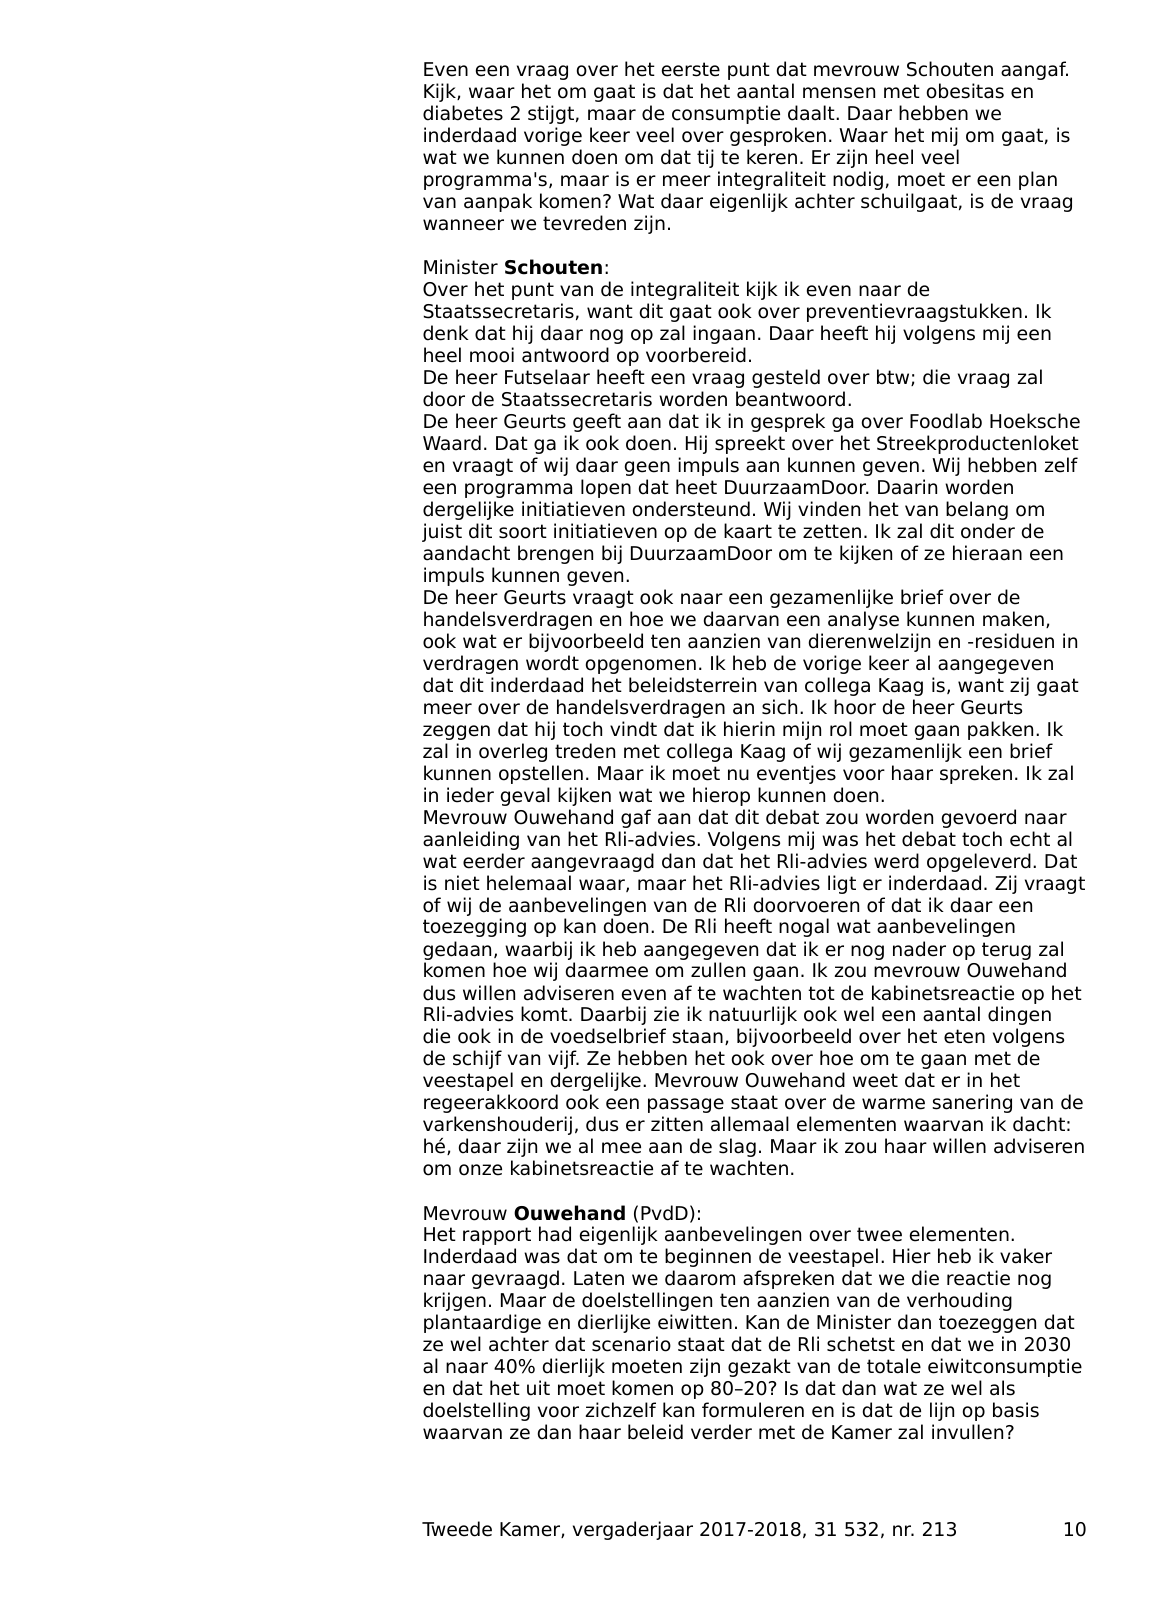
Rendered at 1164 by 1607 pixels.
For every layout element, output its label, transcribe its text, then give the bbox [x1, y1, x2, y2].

text Even een vraag over het eerste punt dat mevrouw Schouten aangaf. Kijk, waar het om gaat is dat het aantal mensen met obesitas en diabetes 2 stijgt, maar de consumptie daalt. Daar hebben we inderdaad vorige keer veel over gesproken. Waar het mij om gaat, is wat we kunnen doen om dat tij te keren. Er zijn heel veel programma's, maar is er meer integraliteit nodig, moet er een plan van aanpak komen? Wat daar eigenlijk achter schuilgaat, is de vraag wanneer we tevreden zijn. [422, 59, 1087, 235]
text De heer Geurts geeft aan dat ik in gesprek ga over Foodlab Hoeksche Waard. Dat ga ik ook doen. Hij spreekt over het Streekproductenloket en vraagt of wij daar geen impuls aan kunnen geven. Wij hebben zelf een programma lopen dat heet DuurzaamDoor. Daarin worden dergelijke initiatieven ondersteund. Wij vinden het van belang om juist dit soort initiatieven op de kaart te zetten. Ik zal dit onder de aandacht brengen bij DuurzaamDoor om te kijken of ze hieraan een impuls kunnen geven. [422, 411, 1087, 587]
text Mevrouw Ouwehand gaf aan dat dit debat zou worden gevoerd naar aanleiding van het Rli-advies. Volgens mij was het debat toch echt al wat eerder aangevraagd dan dat het Rli-advies werd opgeleverd. Dat is niet helemaal waar, maar het Rli-advies ligt er inderdaad. Zij vraagt of wij de aanbevelingen van de Rli doorvoeren of dat ik daar een toezegging op kan doen. De Rli heeft nogal wat aanbevelingen gedaan, waarbij ik heb aangegeven dat ik er nog nader op terug zal komen hoe wij daarmee om zullen gaan. Ik zou mevrouw Ouwehand dus willen adviseren even af te wachten tot de kabinetsreactie op het Rli-advies komt. Daarbij zie ik natuurlijk ook wel een aantal dingen die ook in de voedselbrief staan, bijvoorbeeld over het eten volgens de schijf van vijf. Ze hebben het ook over hoe om te gaan met de veestapel en dergelijke. Mevrouw Ouwehand weet dat er in het regeerakkoord ook een passage staat over de warme sanering van de varkenshouderij, dus er zitten allemaal elementen waarvan ik dacht: hé, daar zijn we al mee aan de slag. Maar ik zou haar willen adviseren om onze kabinetsreactie af te wachten. [422, 807, 1087, 1180]
text De heer Futselaar heeft een vraag gesteld over btw; die vraag zal door de Staatssecretaris worden beantwoord. [422, 367, 1087, 411]
text Mevrouw Ouwehand (PvdD): [422, 1202, 1087, 1224]
text Over het punt van de integraliteit kijk ik even naar de Staatssecretaris, want dit gaat ook over preventievraagstukken. Ik denk dat hij daar nog op zal ingaan. Daar heeft hij volgens mij een heel mooi antwoord op voorbereid. [422, 279, 1087, 367]
text Minister Schouten: [422, 257, 1087, 279]
text De heer Geurts vraagt ook naar een gezamenlijke brief over de handelsverdragen en hoe we daarvan een analyse kunnen maken, ook wat er bijvoorbeeld ten aanzien van dierenwelzijn en -residuen in verdragen wordt opgenomen. Ik heb de vorige keer al aangegeven dat dit inderdaad het beleidsterrein van collega Kaag is, want zij gaat meer over de handelsverdragen an sich. Ik hoor de heer Geurts zeggen dat hij toch vindt dat ik hierin mijn rol moet gaan pakken. Ik zal in overleg treden met collega Kaag of wij gezamenlijk een brief kunnen opstellen. Maar ik moet nu eventjes voor haar spreken. Ik zal in ieder geval kijken wat we hierop kunnen doen. [422, 587, 1087, 807]
text Het rapport had eigenlijk aanbevelingen over twee elementen. Inderdaad was dat om te beginnen de veestapel. Hier heb ik vaker naar gevraagd. Laten we daarom afspreken dat we die reactie nog krijgen. Maar de doelstellingen ten aanzien van de verhouding plantaardige en dierlijke eiwitten. Kan de Minister dan toezeggen dat ze wel achter dat scenario staat dat de Rli schetst en dat we in 2030 al naar 40% dierlijk moeten zijn gezakt van de totale eiwitconsumptie en dat het uit moet komen op 80–20? Is dat dan wat ze wel als doelstelling voor zichzelf kan formuleren en is dat de lijn op basis waarvan ze dan haar beleid verder met de Kamer zal invullen? [422, 1224, 1087, 1444]
